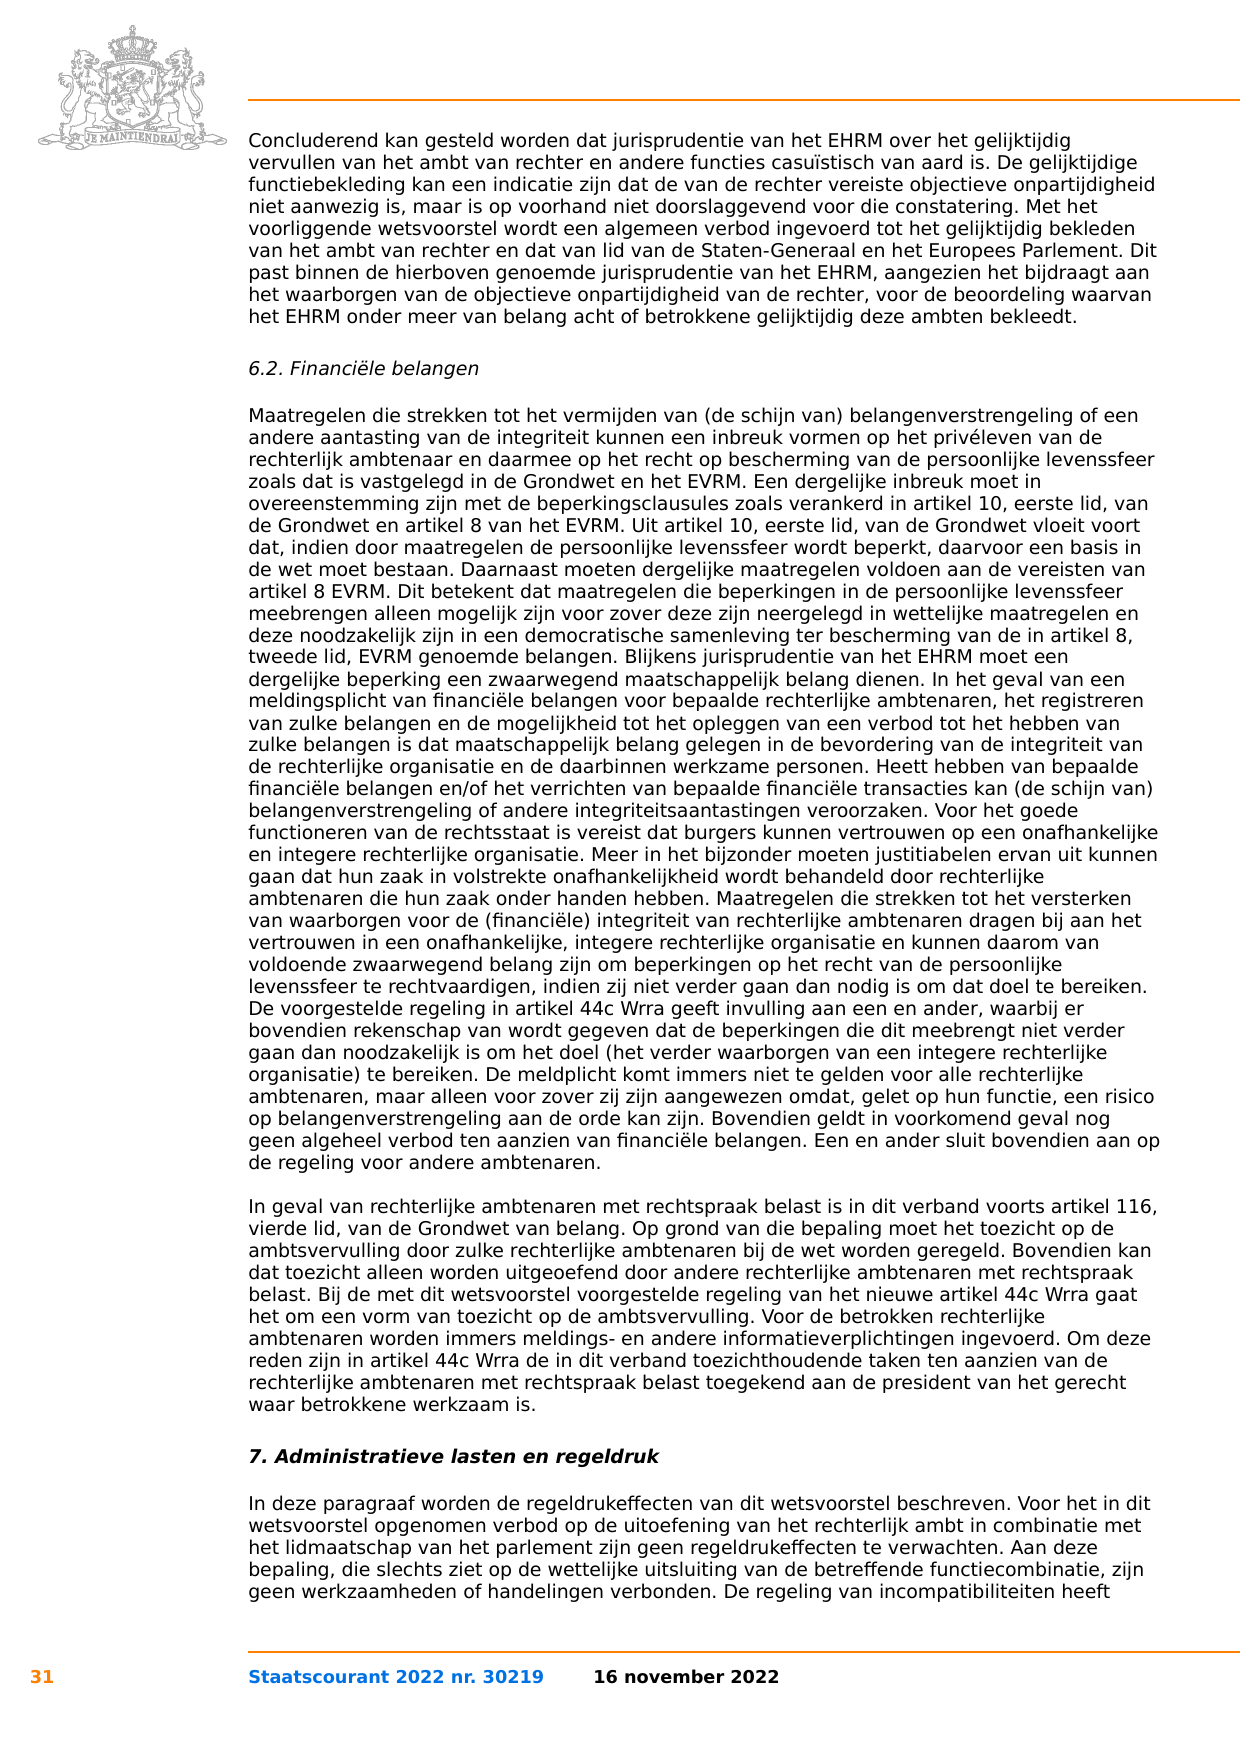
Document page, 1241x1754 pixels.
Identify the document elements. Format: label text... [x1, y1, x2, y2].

picture [38, 25, 227, 150]
text Concluderend kan gesteld worden dat jurisprudentie van het EHRM over het gelijktijdig vervullen van het ambt van rechter en andere functies casuïstisch van aard is. De gelijktijdige functiebekleding kan een indicatie zijn dat de van de rechter vereiste objectieve onpartijdigheid niet aanwezig is, maar is op voorhand niet doorslaggevend voor die constatering. Met het voorliggende wetsvoorstel wordt een algemeen verbod ingevoerd tot het gelijktijdig bekleden van het ambt van rechter en dat van lid van de Staten-Generaal en het Europees Parlement. Dit past binnen de hierboven genoemde jurisprudentie van het EHRM, aangezien het bijdraagt aan het waarborgen van de objectieve onpartijdigheid van de rechter, voor de beoordeling waarvan het EHRM onder meer van belang acht of betrokkene gelijktijdig deze ambten bekleedt. [248, 130, 1163, 328]
subtitle 6.2. Financiële belangen [248, 358, 1163, 380]
text In geval van rechterlijke ambtenaren met rechtspraak belast is in dit verband voorts artikel 116, vierde lid, van de Grondwet van belang. Op grond van die bepaling moet het toezicht op de ambtsvervulling door zulke rechterlijke ambtenaren bij de wet worden geregeld. Bovendien kan dat toezicht alleen worden uitgeoefend door andere rechterlijke ambtenaren met rechtspraak belast. Bij de met dit wetsvoorstel voorgestelde regeling van het nieuwe artikel 44c Wrra gaat het om een vorm van toezicht op de ambtsvervulling. Voor de betrokken rechterlijke ambtenaren worden immers meldings- en andere informatieverplichtingen ingevoerd. Om deze reden zijn in artikel 44c Wrra de in dit verband toezichthoudende taken ten aanzien van de rechterlijke ambtenaren met rechtspraak belast toegekend aan de president van het gerecht waar betrokkene werkzaam is. [248, 1196, 1163, 1416]
text In deze paragraaf worden de regeldrukeffecten van dit wetsvoorstel beschreven. Voor het in dit wetsvoorstel opgenomen verbod op de uitoefening van het rechterlijk ambt in combinatie met het lidmaatschap van het parlement zijn geen regeldrukeffecten te verwachten. Aan deze bepaling, die slechts ziet op de wettelijke uitsluiting van de betreffende functiecombinatie, zijn geen werkzaamheden of handelingen verbonden. De regeling van incompatibiliteiten heeft [248, 1493, 1163, 1602]
text Maatregelen die strekken tot het vermijden van (de schijn van) belangenverstrengeling of een andere aantasting van de integriteit kunnen een inbreuk vormen op het privéleven van de rechterlijk ambtenaar en daarmee op het recht op bescherming van de persoonlijke levenssfeer zoals dat is vastgelegd in de Grondwet en het EVRM. Een dergelijke inbreuk moet in overeenstemming zijn met de beperkingsclausules zoals verankerd in artikel 10, eerste lid, van de Grondwet en artikel 8 van het EVRM. Uit artikel 10, eerste lid, van de Grondwet vloeit voort dat, indien door maatregelen de persoonlijke levenssfeer wordt beperkt, daarvoor een basis in de wet moet bestaan. Daarnaast moeten dergelijke maatregelen voldoen aan de vereisten van artikel 8 EVRM. Dit betekent dat maatregelen die beperkingen in de persoonlijke levenssfeer meebrengen alleen mogelijk zijn voor zover deze zijn neergelegd in wettelijke maatregelen en deze noodzakelijk zijn in een democratische samenleving ter bescherming van de in artikel 8, tweede lid, EVRM genoemde belangen. Blijkens jurisprudentie van het EHRM moet een dergelijke beperking een zwaarwegend maatschappelijk belang dienen. In het geval van een meldingsplicht van financiële belangen voor bepaalde rechterlijke ambtenaren, het registreren van zulke belangen en de mogelijkheid tot het opleggen van een verbod tot het hebben van zulke belangen is dat maatschappelijk belang gelegen in de bevordering van de integriteit van de rechterlijke organisatie en de daarbinnen werkzame personen. Heett hebben van bepaalde financiële belangen en/of het verrichten van bepaalde financiële transacties kan (de schijn van) belangenverstrengeling of andere integriteitsaantastingen veroorzaken. Voor het goede functioneren van de rechtsstaat is vereist dat burgers kunnen vertrouwen op een onafhankelijke en integere rechterlijke organisatie. Meer in het bijzonder moeten justitiabelen ervan uit kunnen gaan dat hun zaak in volstrekte onafhankelijkheid wordt behandeld door rechterlijke ambtenaren die hun zaak onder handen hebben. Maatregelen die strekken tot het versterken van waarborgen voor de (financiële) integriteit van rechterlijke ambtenaren dragen bij aan het vertrouwen in een onafhankelijke, integere rechterlijke organisatie en kunnen daarom van voldoende zwaarwegend belang zijn om beperkingen op het recht van de persoonlijke levenssfeer te rechtvaardigen, indien zij niet verder gaan dan nodig is om dat doel te bereiken. De voorgestelde regeling in artikel 44c Wrra geeft invulling aan een en ander, waarbij er bovendien rekenschap van wordt gegeven dat de beperkingen die dit meebrengt niet verder gaan dan noodzakelijk is om het doel (het verder waarborgen van een integere rechterlijke organisatie) te bereiken. De meldplicht komt immers niet te gelden voor alle rechterlijke ambtenaren, maar alleen voor zover zij zijn aangewezen omdat, gelet op hun functie, een risico op belangenverstrengeling aan de orde kan zijn. Bovendien geldt in voorkomend geval nog geen algeheel verbod ten aanzien van financiële belangen. Een en ander sluit bovendien aan op de regeling voor andere ambtenaren. [248, 405, 1163, 1174]
subtitle 7. Administratieve lasten en regeldruk [248, 1446, 1163, 1468]
